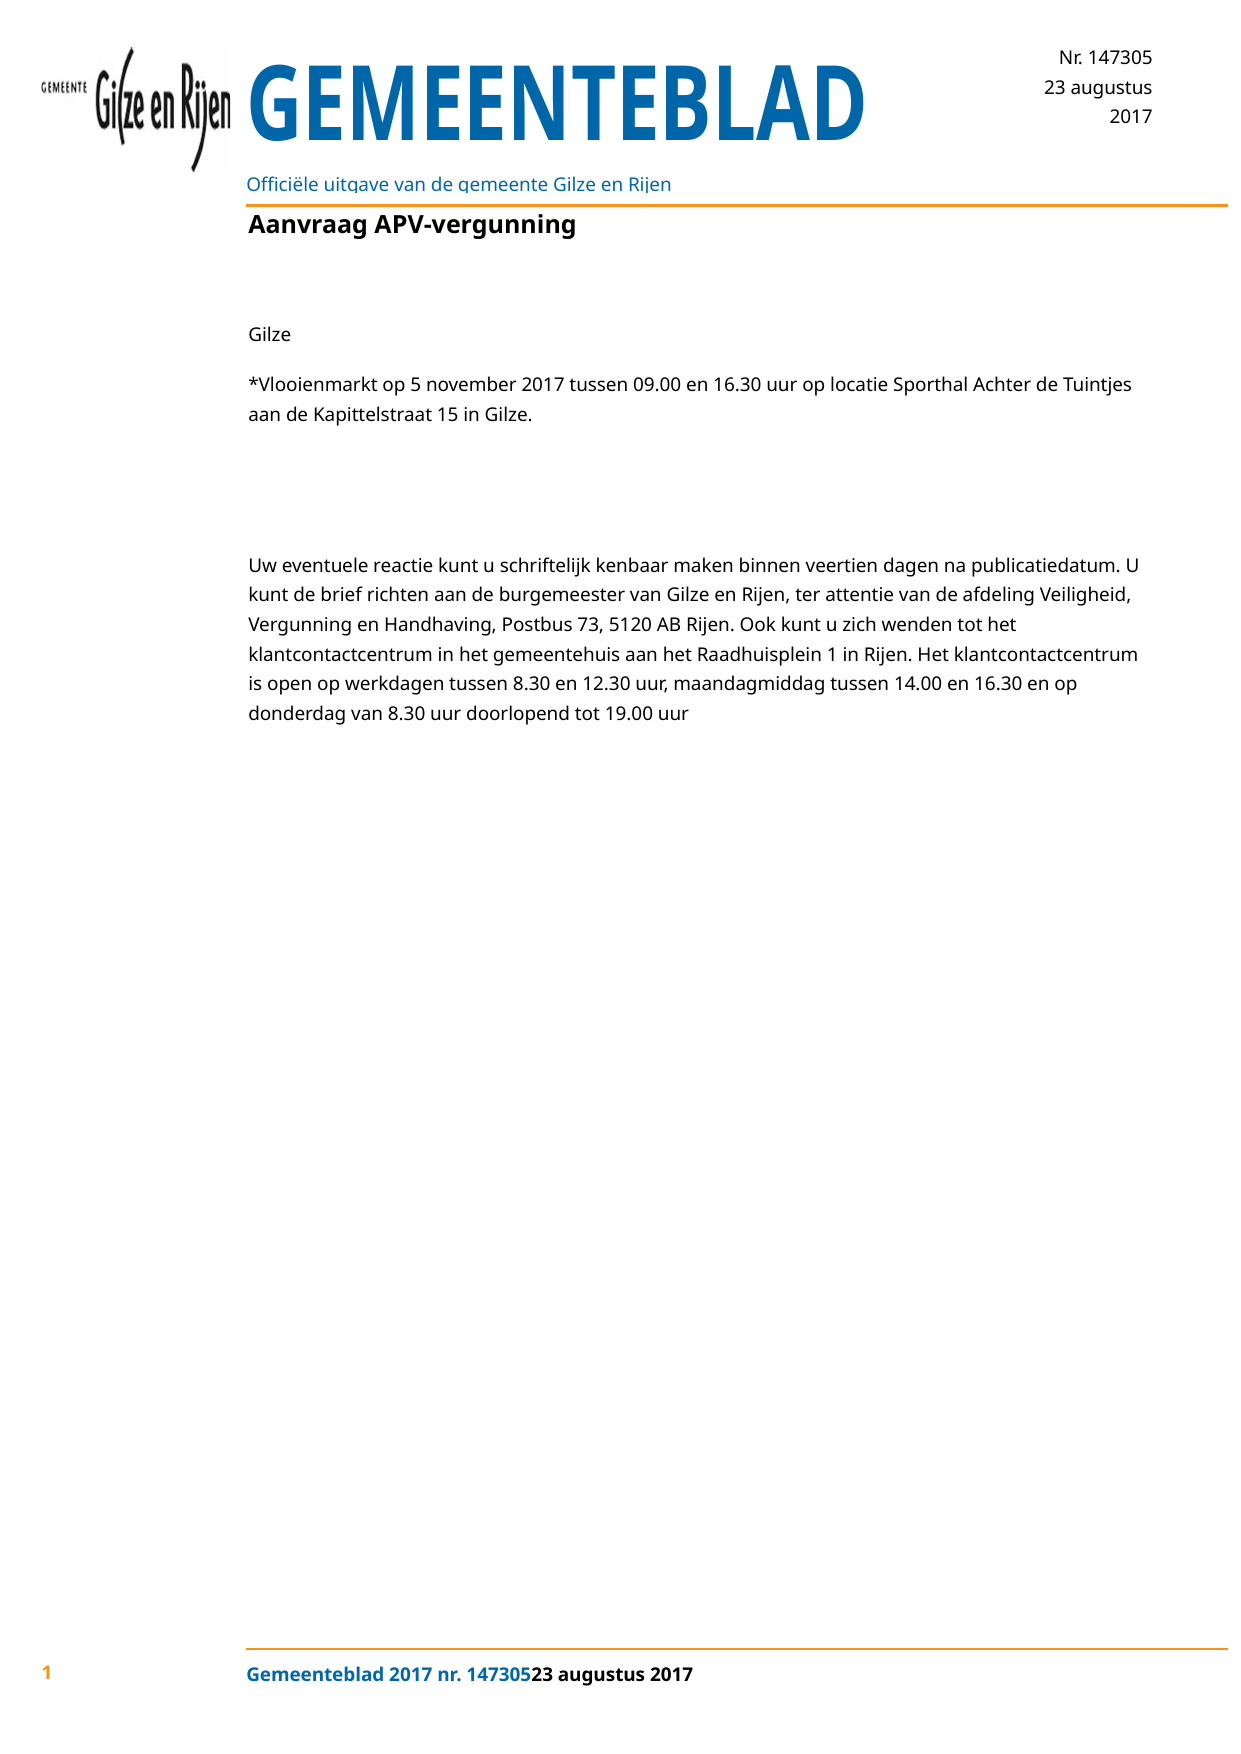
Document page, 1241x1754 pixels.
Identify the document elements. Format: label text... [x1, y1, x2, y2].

text Uw eventuele reactie kunt u schriftelijk kenbaar maken binnen veertien dagen na publicatiedatum. U kunt de brief richten aan de burgemeester van Gilze en Rijen, ter attentie van de afdeling Veiligheid, Vergunning en Handhaving, Postbus 73, 5120 AB Rijen. Ook kunt u zich wenden tot het klantcontactcentrum in het gemeentehuis aan het Raadhuisplein 1 in Rijen. Het klantcontactcentrum is open op werkdagen tussen 8.30 en 12.30 uur, maandagmiddag tussen 14.00 en 16.30 en op donderdag van 8.30 uur doorlopend tot 19.00 uur [248, 552, 1152, 726]
text Aanvraag APV-vergunning [248, 207, 1152, 241]
picture [41, 47, 231, 172]
text *Vlooienmarkt op 5 november 2017 tussen 09.00 en 16.30 uur op locatie Sporthal Achter de Tuintjes aan de Kapittelstraat 15 in Gilze. [248, 371, 1152, 426]
text Gilze [248, 321, 1152, 346]
